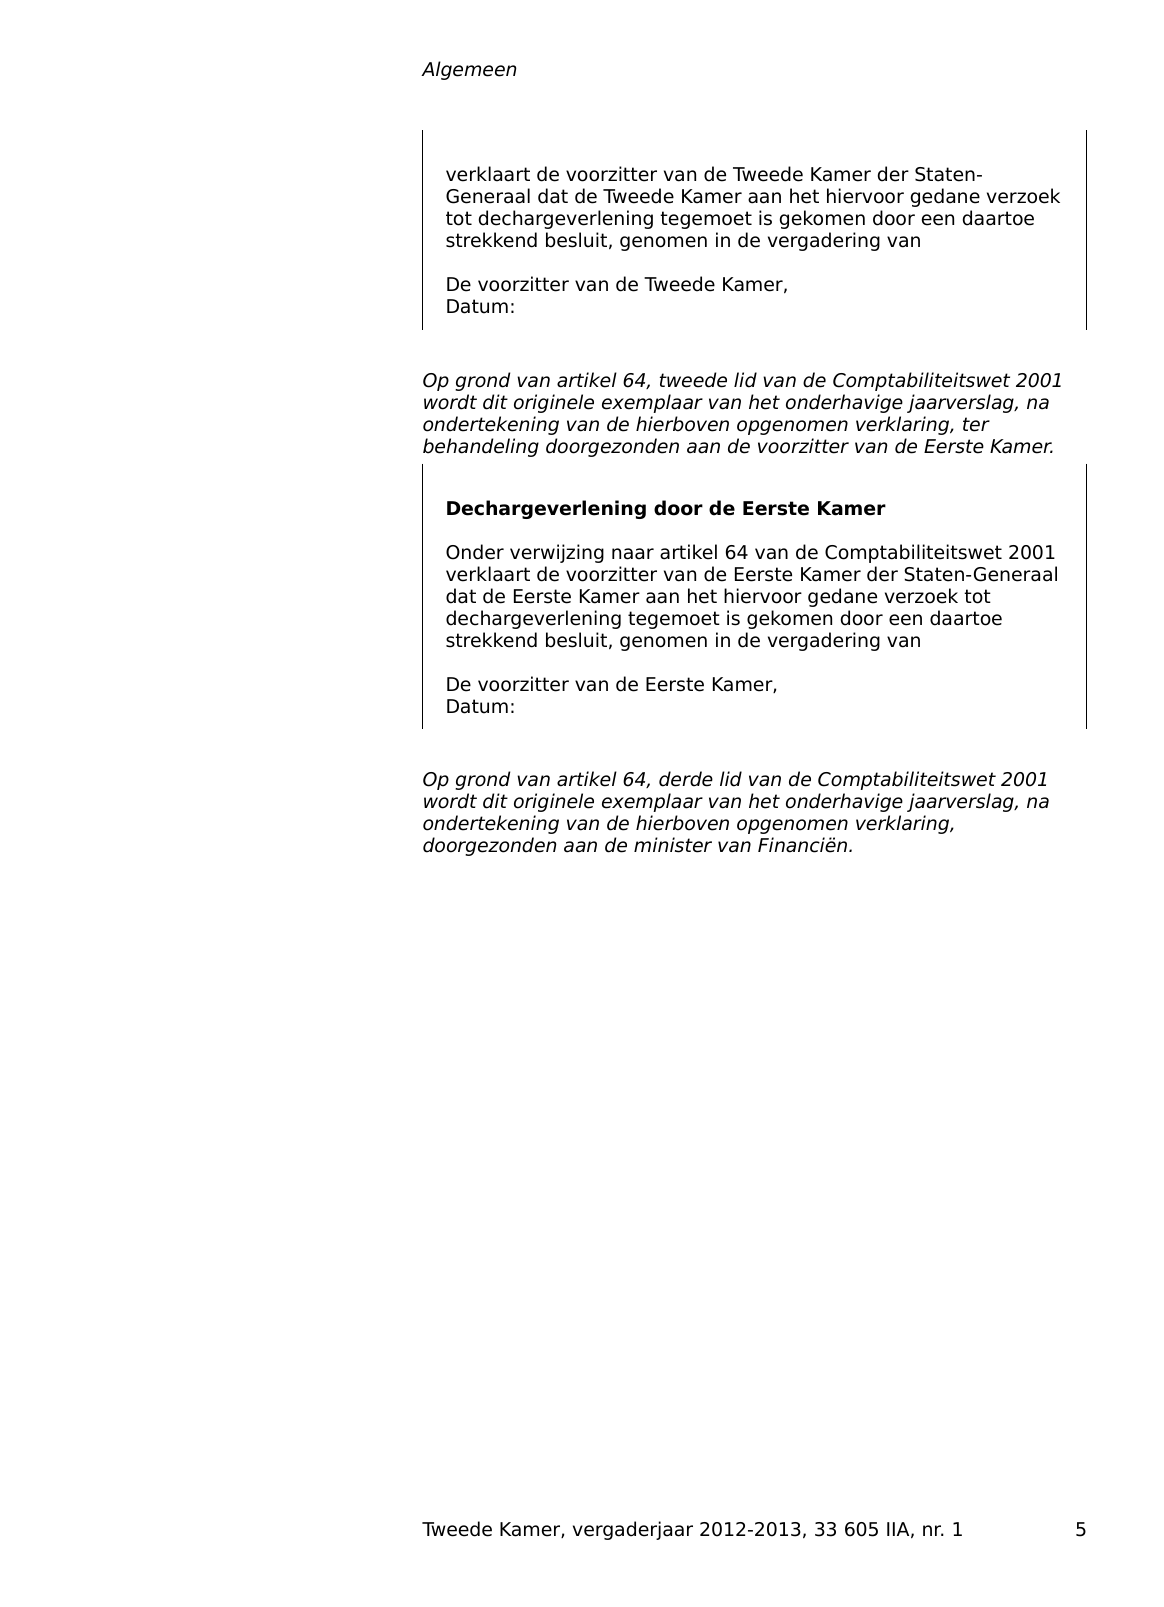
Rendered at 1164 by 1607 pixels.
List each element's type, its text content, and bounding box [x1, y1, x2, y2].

text Op grond van artikel 64, derde lid van de Comptabiliteitswet 2001 wordt dit originele exemplaar van het onderhavige jaarverslag, na ondertekening van de hierboven opgenomen verklaring, doorgezonden aan de minister van Financiën. [422, 769, 1087, 857]
table_header verklaart de voorzitter van de Tweede Kamer der Staten-Generaal dat de Tweede Kamer aan het hiervoor gedane verzoek tot dechargeverlening tegemoet is gekomen door een daartoe strekkend besluit, genomen in de vergadering van De voorzitter van de Tweede Kamer, Datum: [423, 130, 1086, 330]
text Op grond van artikel 64, tweede lid van de Comptabiliteitswet 2001 wordt dit originele exemplaar van het onderhavige jaarverslag, na ondertekening van de hierboven opgenomen verklaring, ter behandeling doorgezonden aan de voorzitter van de Eerste Kamer. [422, 369, 1087, 457]
table_header Dechargeverlening door de Eerste Kamer Onder verwijzing naar artikel 64 van de Comptabiliteitswet 2001 verklaart de voorzitter van de Eerste Kamer der Staten-Generaal dat de Eerste Kamer aan het hiervoor gedane verzoek tot dechargeverlening tegemoet is gekomen door een daartoe strekkend besluit, genomen in de vergadering van De voorzitter van de Eerste Kamer, Datum: [423, 464, 1086, 729]
